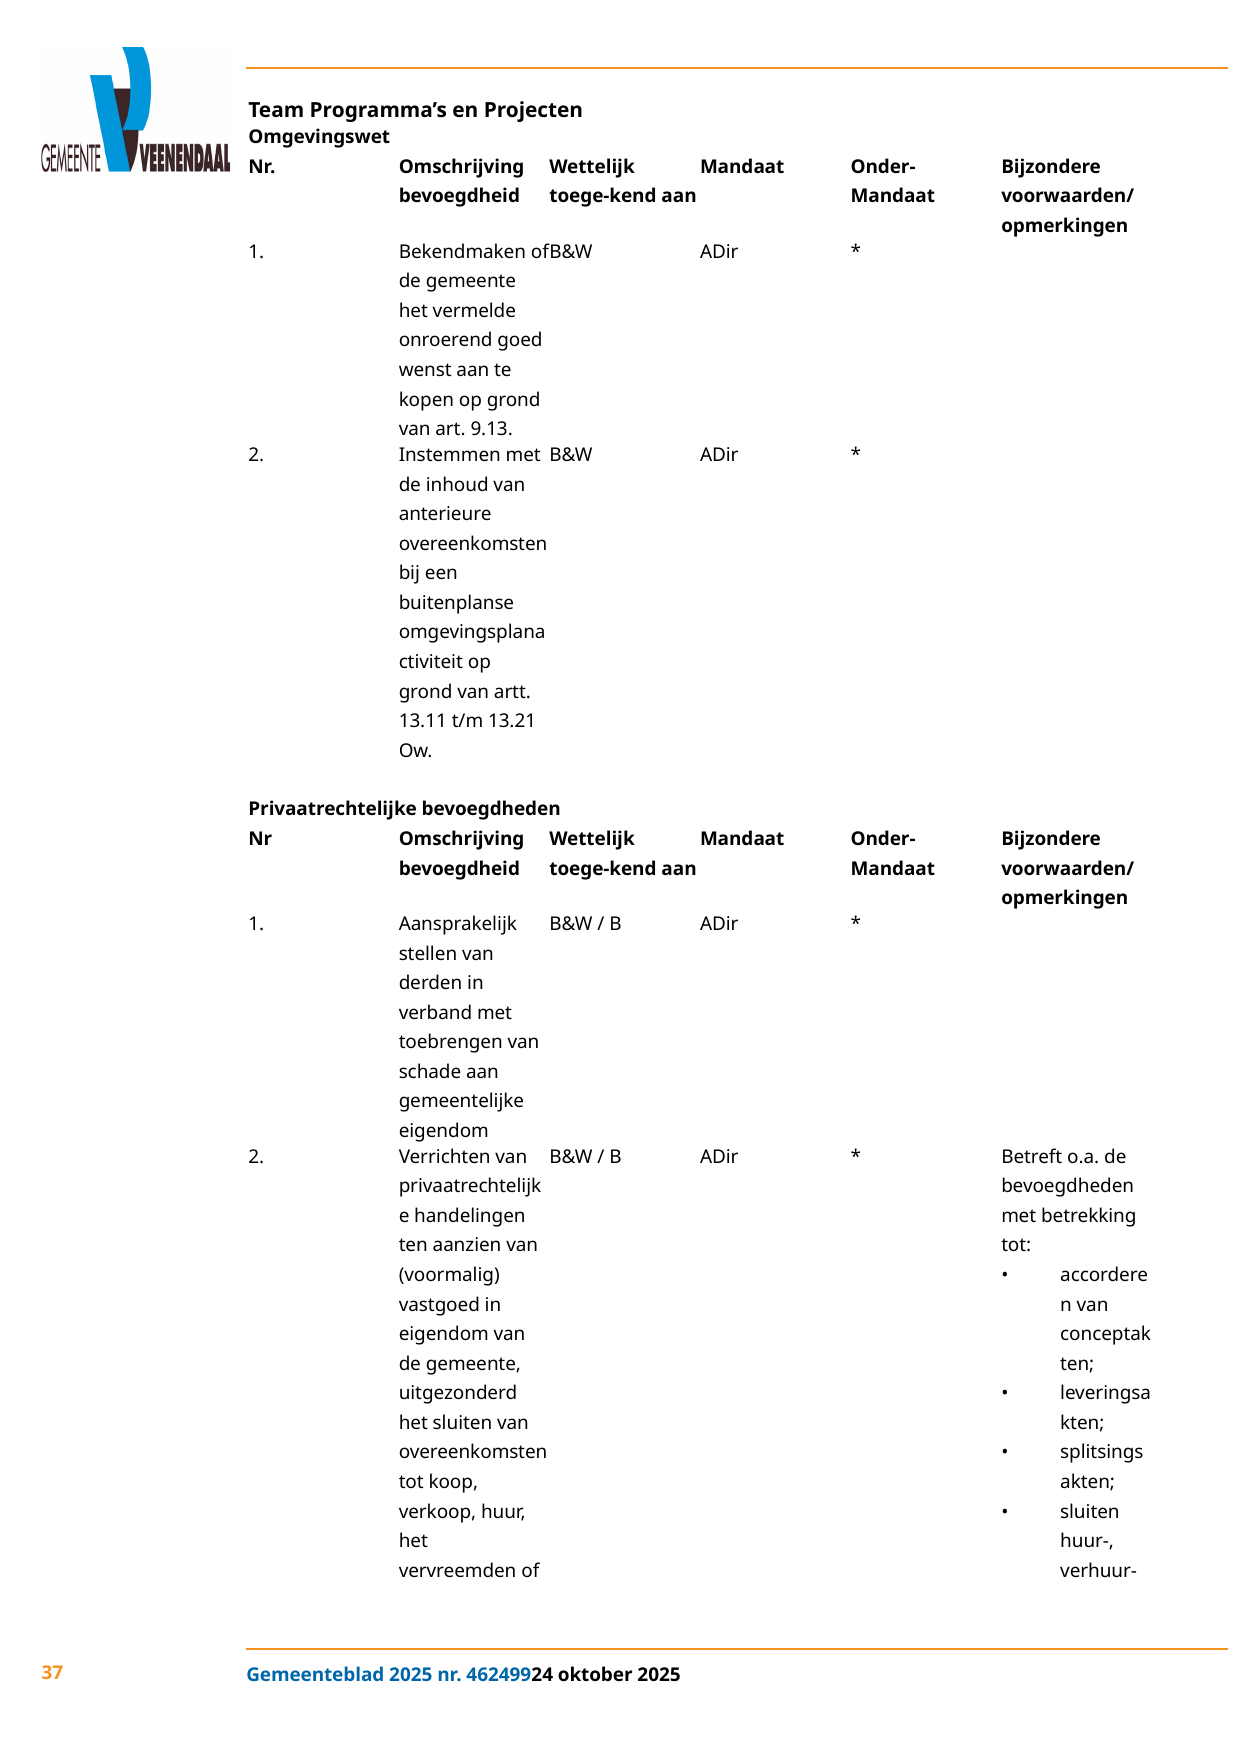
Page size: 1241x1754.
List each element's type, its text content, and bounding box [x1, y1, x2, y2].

table_header Onder- Mandaat [850, 153, 1001, 238]
table_header Omschrijving bevoegdheid [399, 825, 549, 910]
table_header Omschrijving bevoegdheid [399, 153, 549, 238]
table_header Mandaat [700, 825, 850, 910]
picture [41, 47, 130, 172]
table_cell Verrichten van privaatrechtelijke handelingen ten aanzien van (voormalig) vastgoed in eigendom van de gemeente, uitgezonderd het sluiten van overeenkomsten tot koop, verkoop, huur, het vervreemden of [399, 1143, 549, 1583]
table_cell B&W [549, 238, 700, 441]
table_cell Instemmen met de inhoud van anterieure overeenkomsten bij een buitenplanse omgevingsplanactiviteit op grond van artt. 13.11 t/m 13.21 Ow. [399, 441, 549, 763]
table_cell [1001, 441, 1152, 763]
table_cell 1. [248, 238, 398, 441]
table_cell Betreft o.a. de bevoegdheden met betrekking tot: accorderen van conceptakten; leveringsakten; splitsingsakten; sluiten huur-, verhuur- [1001, 1143, 1152, 1583]
table_cell * [850, 441, 1001, 763]
table_cell B&W [549, 441, 700, 763]
text Omgevingswet [248, 123, 1152, 149]
table_header Nr [248, 825, 398, 910]
table_cell ADir [700, 1143, 850, 1583]
table_header Wettelijk toege-kend aan [549, 825, 700, 910]
table_cell * [850, 238, 1001, 441]
table_header Onder- Mandaat [850, 825, 1001, 910]
text Team Programma’s en Projecten [248, 95, 1152, 123]
table_cell * [850, 910, 1001, 1143]
table_header Bijzondere voorwaarden/ opmerkingen [1001, 825, 1152, 910]
table_header Mandaat [700, 153, 850, 238]
table_cell ADir [700, 910, 850, 1143]
text Privaatrechtelijke bevoegdheden [248, 796, 1152, 821]
table_cell ADir [700, 238, 850, 441]
table_cell [1001, 238, 1152, 441]
table_cell B&W / B [549, 910, 700, 1143]
table_header Wettelijk toege-kend aan [549, 153, 700, 238]
table_cell [1001, 910, 1152, 1143]
picture [123, 47, 231, 172]
table_cell 2. [248, 441, 398, 763]
table_cell Aansprakelijk stellen van derden in verband met toebrengen van schade aan gemeentelijke eigendom [399, 910, 549, 1143]
table_cell [248, 910, 398, 1143]
table_cell * [850, 1143, 1001, 1583]
table_cell ADir [700, 441, 850, 763]
table_header Bijzondere voorwaarden/ opmerkingen [1001, 153, 1152, 238]
table_cell B&W / B [549, 1143, 700, 1583]
table_cell Bekendmaken of de gemeente het vermelde onroerend goed wenst aan te kopen op grond van art. 9.13. [399, 238, 549, 441]
table_cell [248, 1143, 398, 1583]
table_header Nr. [248, 153, 398, 238]
